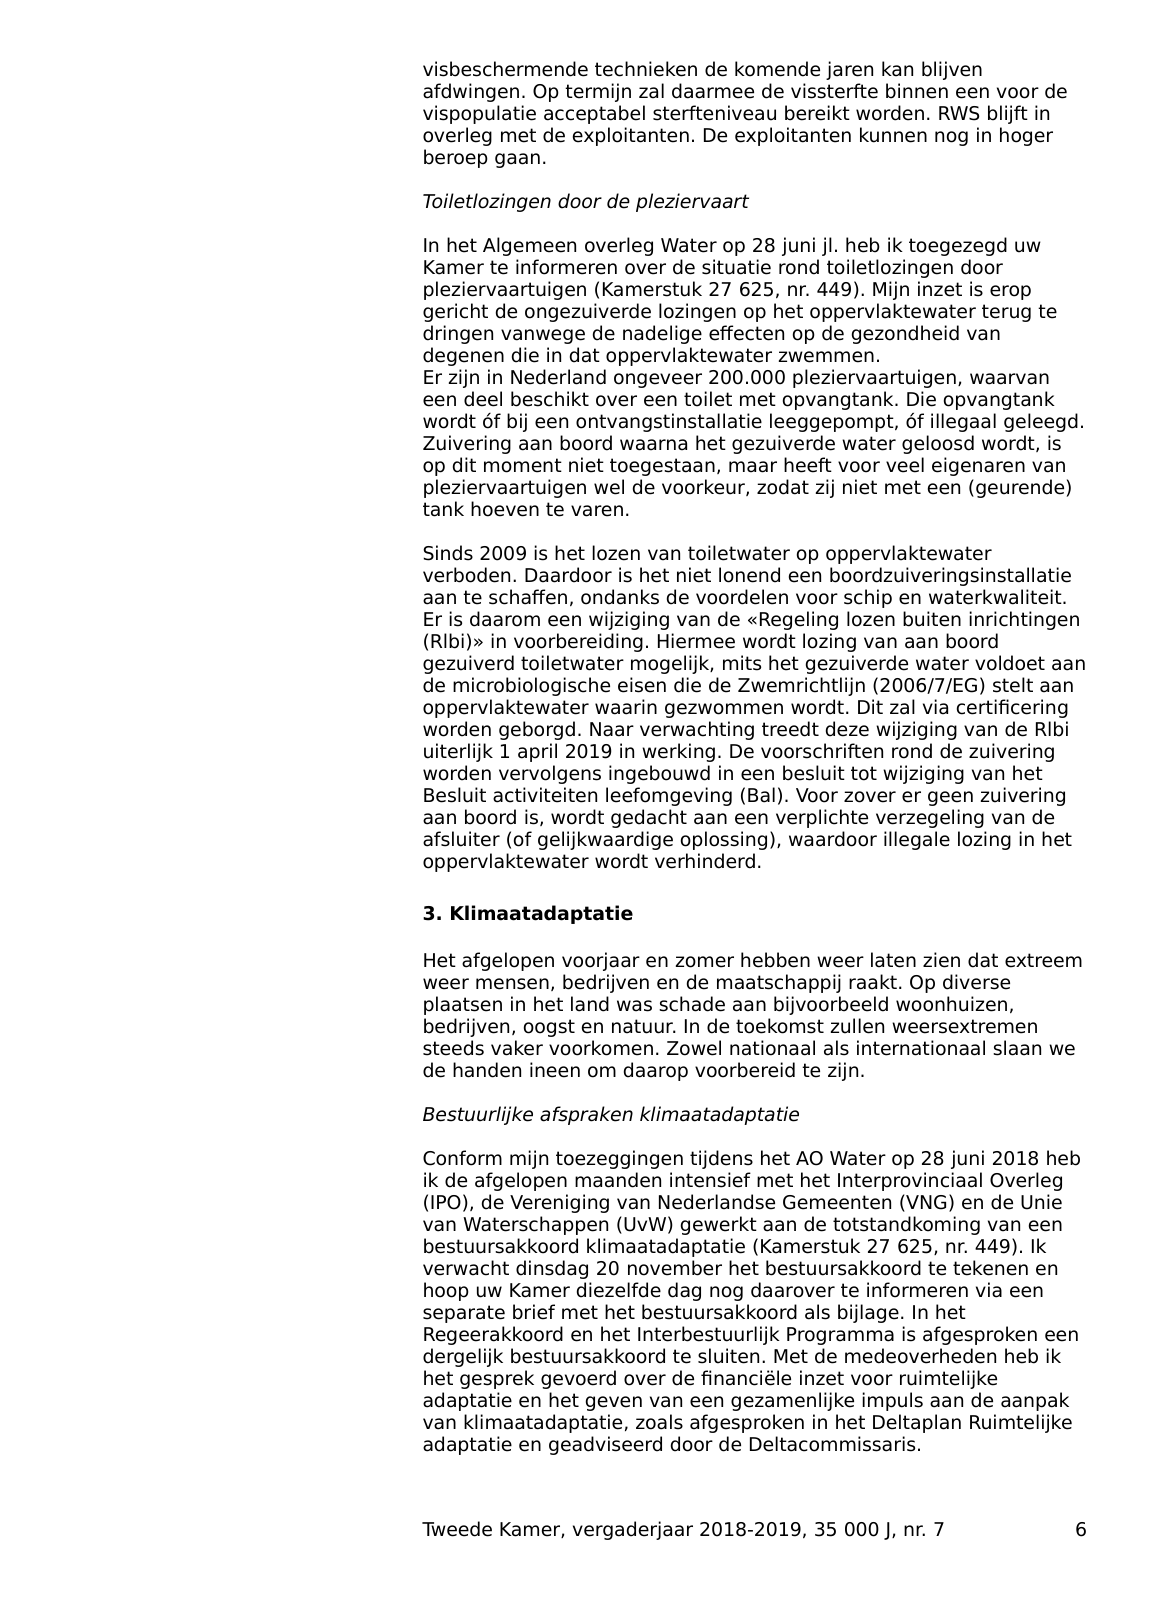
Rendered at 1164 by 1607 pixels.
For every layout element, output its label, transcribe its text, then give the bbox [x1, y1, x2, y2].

text Conform mijn toezeggingen tijdens het AO Water op 28 juni 2018 heb ik de afgelopen maanden intensief met het Interprovinciaal Overleg (IPO), de Vereniging van Nederlandse Gemeenten (VNG) en de Unie van Waterschappen (UvW) gewerkt aan de totstandkoming van een bestuursakkoord klimaatadaptatie (Kamerstuk 27 625, nr. 449). Ik verwacht dinsdag 20 november het bestuursakkoord te tekenen en hoop uw Kamer diezelfde dag nog daarover te informeren via een separate brief met het bestuursakkoord als bijlage. In het Regeerakkoord en het Interbestuurlijk Programma is afgesproken een dergelijk bestuursakkoord te sluiten. Met de medeoverheden heb ik het gesprek gevoerd over de financiële inzet voor ruimtelijke adaptatie en het geven van een gezamenlijke impuls aan de aanpak van klimaatadaptatie, zoals afgesproken in het Deltaplan Ruimtelijke adaptatie en geadviseerd door de Deltacommissaris. [422, 1148, 1087, 1456]
text In het Algemeen overleg Water op 28 juni jl. heb ik toegezegd uw Kamer te informeren over de situatie rond toiletlozingen door pleziervaartuigen (Kamerstuk 27 625, nr. 449). Mijn inzet is erop gericht de ongezuiverde lozingen op het oppervlaktewater terug te dringen vanwege de nadelige effecten op de gezondheid van degenen die in dat oppervlaktewater zwemmen. [422, 235, 1087, 367]
subtitle Bestuurlijke afspraken klimaatadaptatie [422, 1104, 1087, 1126]
text Het afgelopen voorjaar en zomer hebben weer laten zien dat extreem weer mensen, bedrijven en de maatschappij raakt. Op diverse plaatsen in het land was schade aan bijvoorbeeld woonhuizen, bedrijven, oogst en natuur. In de toekomst zullen weersextremen steeds vaker voorkomen. Zowel nationaal als internationaal slaan we de handen ineen om daarop voorbereid te zijn. [422, 950, 1087, 1082]
text Sinds 2009 is het lozen van toiletwater op oppervlaktewater verboden. Daardoor is het niet lonend een boordzuiveringsinstallatie aan te schaffen, ondanks de voordelen voor schip en waterkwaliteit. Er is daarom een wijziging van de «Regeling lozen buiten inrichtingen (Rlbi)» in voorbereiding. Hiermee wordt lozing van aan boord gezuiverd toiletwater mogelijk, mits het gezuiverde water voldoet aan de microbiologische eisen die de Zwemrichtlijn (2006/7/EG) stelt aan oppervlaktewater waarin gezwommen wordt. Dit zal via certificering worden geborgd. Naar verwachting treedt deze wijziging van de Rlbi uiterlijk 1 april 2019 in werking. De voorschriften rond de zuivering worden vervolgens ingebouwd in een besluit tot wijziging van het Besluit activiteiten leefomgeving (Bal). Voor zover er geen zuivering aan boord is, wordt gedacht aan een verplichte verzegeling van de afsluiter (of gelijkwaardige oplossing), waardoor illegale lozing in het oppervlaktewater wordt verhinderd. [422, 543, 1087, 873]
subtitle 3. Klimaatadaptatie [422, 903, 1087, 925]
subtitle Toiletlozingen door de pleziervaart [422, 191, 1087, 213]
text visbeschermende technieken de komende jaren kan blijven afdwingen. Op termijn zal daarmee de vissterfte binnen een voor de vispopulatie acceptabel sterfteniveau bereikt worden. RWS blijft in overleg met de exploitanten. De exploitanten kunnen nog in hoger beroep gaan. [422, 59, 1087, 169]
text Er zijn in Nederland ongeveer 200.000 pleziervaartuigen, waarvan een deel beschikt over een toilet met opvangtank. Die opvangtank wordt óf bij een ontvangstinstallatie leeggepompt, óf illegaal geleegd. Zuivering aan boord waarna het gezuiverde water geloosd wordt, is op dit moment niet toegestaan, maar heeft voor veel eigenaren van pleziervaartuigen wel de voorkeur, zodat zij niet met een (geurende) tank hoeven te varen. [422, 367, 1087, 521]
